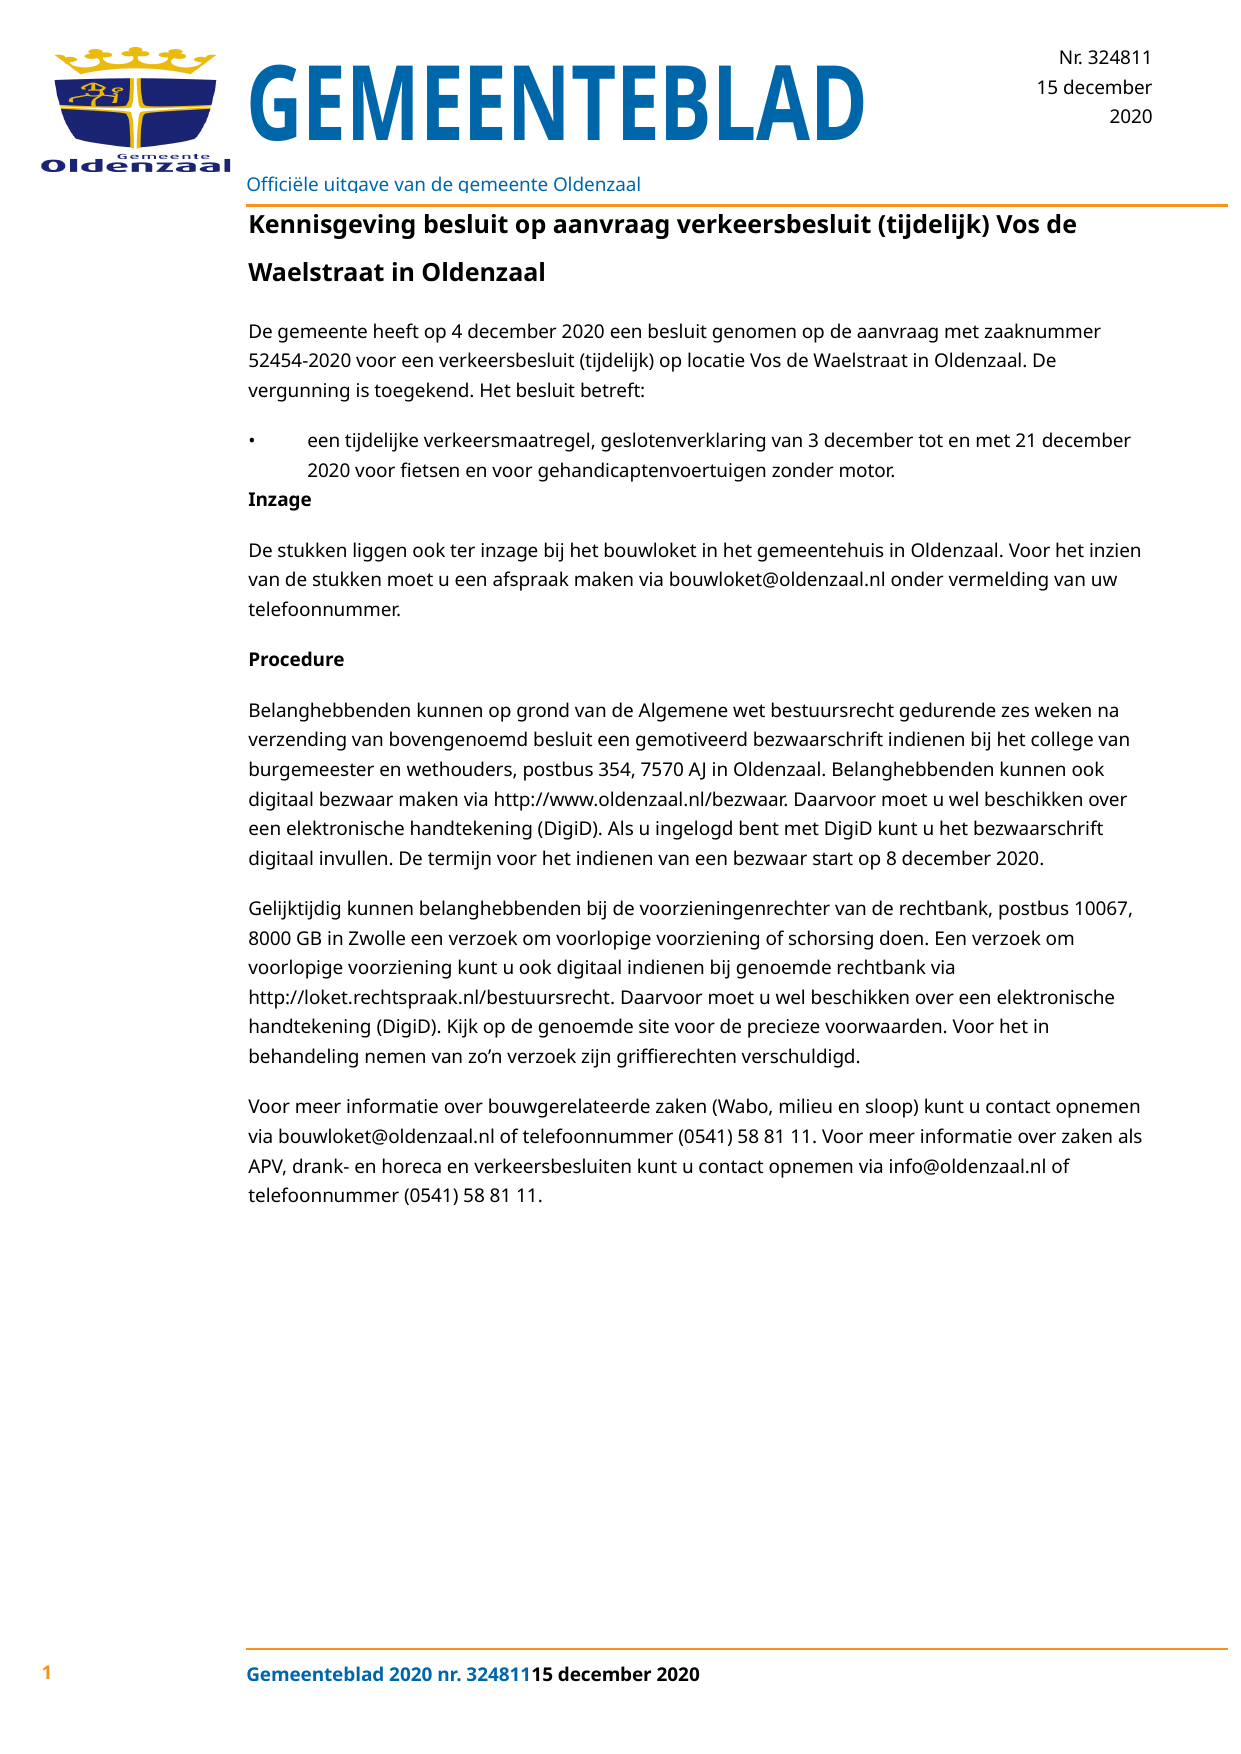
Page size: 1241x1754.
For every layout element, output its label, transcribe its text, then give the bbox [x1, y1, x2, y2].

text Voor meer informatie over bouwgerelateerde zaken (Wabo, milieu en sloop) kunt u contact opnemen via bouwloket@oldenzaal.nl of telefoonnummer (0541) 58 81 11. Voor meer informatie over zaken als APV, drank- en horeca en verkeersbesluiten kunt u contact opnemen via info@oldenzaal.nl of telefoonnummer (0541) 58 81 11. [248, 1094, 1152, 1208]
text Procedure [248, 647, 1152, 672]
text Inzage [248, 487, 1152, 512]
list een tijdelijke verkeersmaatregel, geslotenverklaring van 3 december tot en met 21 december 2020 voor fietsen en voor gehandicaptenvoertuigen zonder motor. [248, 427, 1152, 483]
text Kennisgeving besluit op aanvraag verkeersbesluit (tijdelijk) Vos de Waelstraat in Oldenzaal [248, 207, 1152, 288]
picture [41, 47, 231, 172]
text Gelijktijdig kunnen belanghebbenden bij de voorzieningenrechter van de rechtbank, postbus 10067, 8000 GB in Zwolle een verzoek om voorlopige voorziening of schorsing doen. Een verzoek om voorlopige voorziening kunt u ook digitaal indienen bij genoemde rechtbank via http://loket.rechtspraak.nl/bestuursrecht. Daarvoor moet u wel beschikken over een elektronische handtekening (DigiD). Kijk op de genoemde site voor de precieze voorwaarden. Voor het in behandeling nemen van zo’n verzoek zijn griffierechten verschuldigd. [248, 895, 1152, 1069]
text Belanghebbenden kunnen op grond van de Algemene wet bestuursrecht gedurende zes weken na verzending van bovengenoemd besluit een gemotiveerd bezwaarschrift indienen bij het college van burgemeester en wethouders, postbus 354, 7570 AJ in Oldenzaal. Belanghebbenden kunnen ook digitaal bezwaar maken via http://www.oldenzaal.nl/bezwaar. Daarvoor moet u wel beschikken over een elektronische handtekening (DigiD). Als u ingelogd bent met DigiD kunt u het bezwaarschrift digitaal invullen. De termijn voor het indienen van een bezwaar start op 8 december 2020. [248, 697, 1152, 871]
text De gemeente heeft op 4 december 2020 een besluit genomen op de aanvraag met zaaknummer 52454-2020 voor een verkeersbesluit (tijdelijk) op locatie Vos de Waelstraat in Oldenzaal. De vergunning is toegekend. Het besluit betreft: [248, 318, 1152, 403]
text De stukken liggen ook ter inzage bij het bouwloket in het gemeentehuis in Oldenzaal. Voor het inzien van de stukken moet u een afspraak maken via bouwloket@oldenzaal.nl onder vermelding van uw telefoonnummer. [248, 537, 1152, 622]
